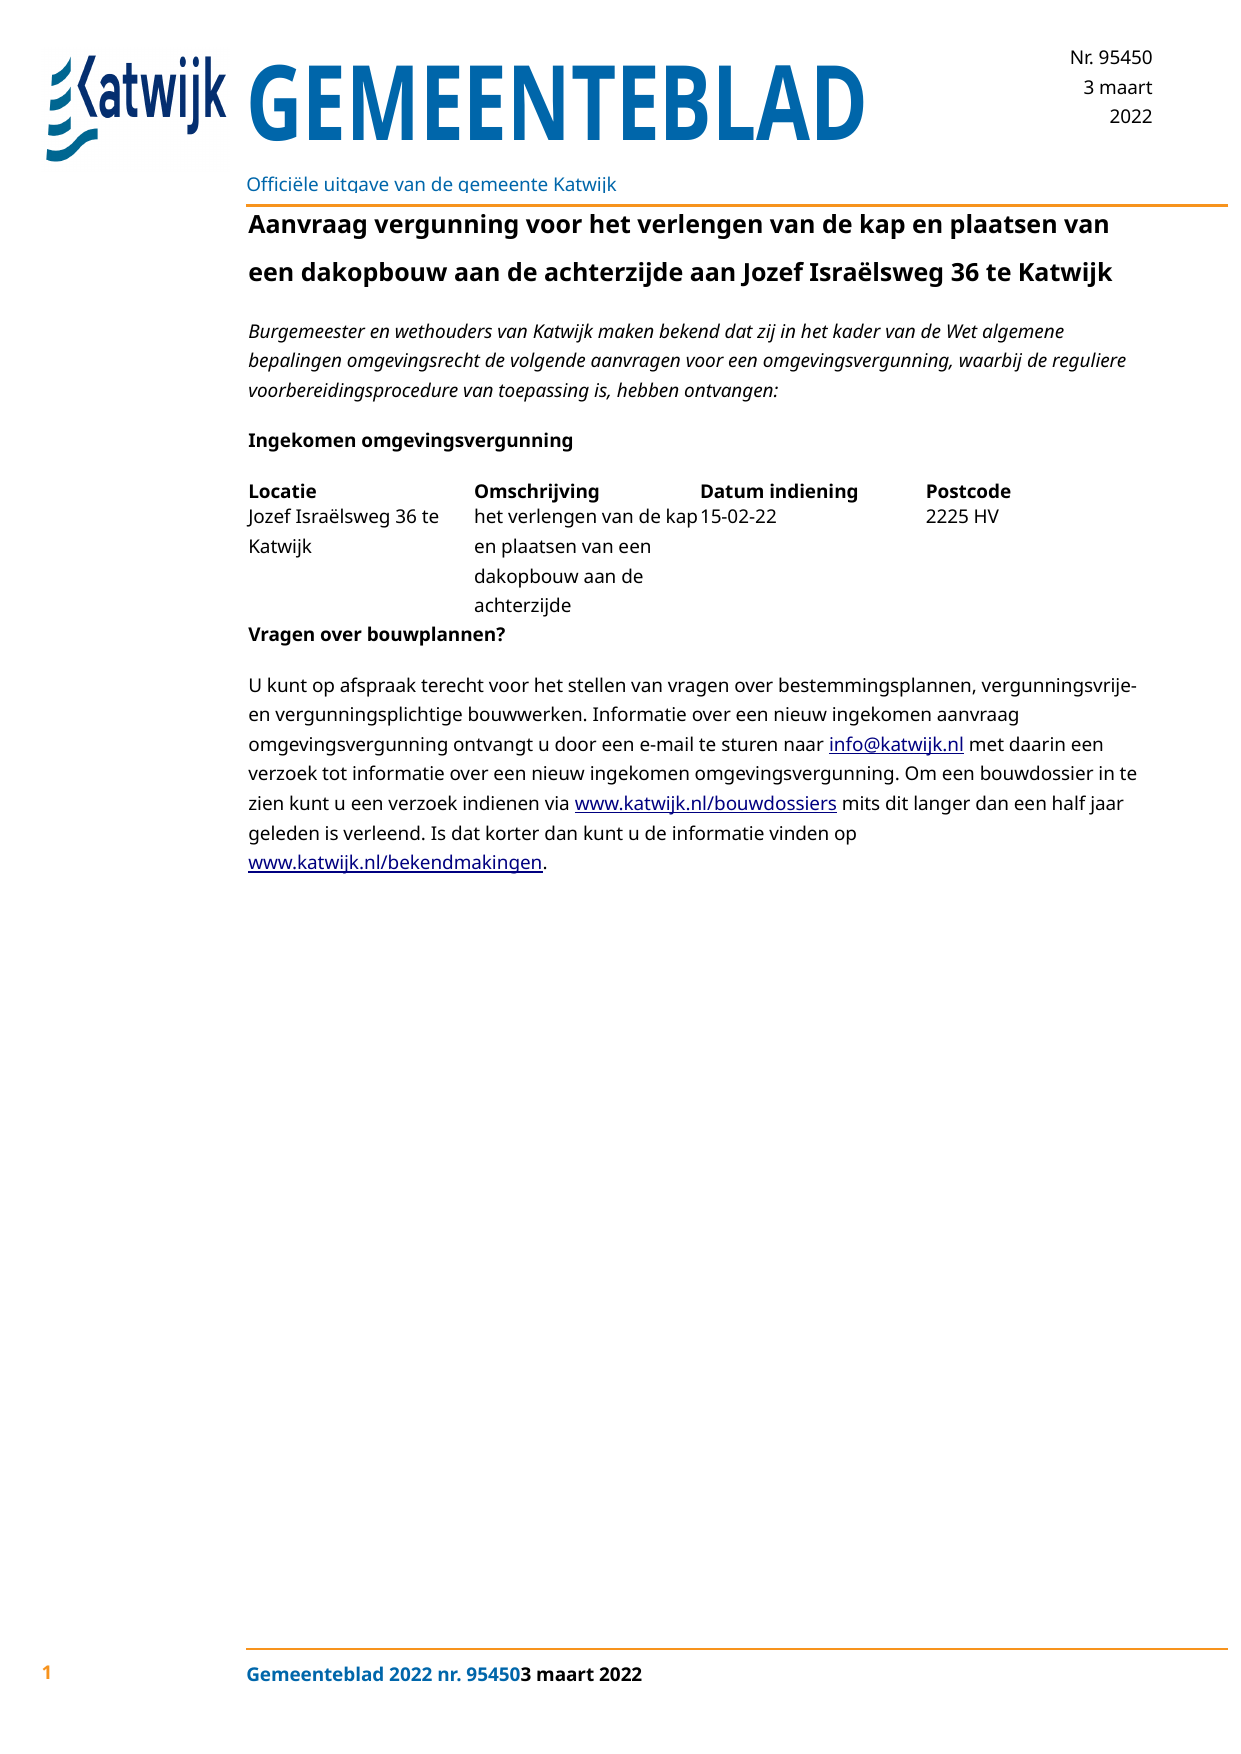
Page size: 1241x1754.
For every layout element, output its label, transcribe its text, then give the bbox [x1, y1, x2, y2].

text Vragen over bouwplannen? [248, 621, 1152, 647]
table_cell 2225 HV [926, 504, 1152, 618]
text Aanvraag vergunning voor het verlengen van de kap en plaatsen van een dakopbouw aan de achterzijde aan Jozef Israëlsweg 36 te Katwijk [248, 207, 1152, 288]
text Ingekomen omgevingsvergunning [248, 427, 1152, 453]
table_cell 15-02-22 [700, 504, 926, 618]
table_header Datum indiening [700, 478, 926, 504]
table_header Locatie [248, 478, 474, 504]
table_cell Jozef Israëlsweg 36 te Katwijk [248, 504, 474, 618]
table_header Postcode [926, 478, 1152, 504]
picture [41, 47, 231, 172]
text U kunt op afspraak terecht voor het stellen van vragen over bestemmingsplannen, vergunningsvrije- en vergunningsplichtige bouwwerken. Informatie over een nieuw ingekomen aanvraag omgevingsvergunning ontvangt u door een e-mail te sturen naar info@katwijk.nl met daarin een verzoek tot informatie over een nieuw ingekomen omgevingsvergunning. Om een bouwdossier in te zien kunt u een verzoek indienen via www.katwijk.nl/bouwdossiers mits dit langer dan een half jaar geleden is verleend. Is dat korter dan kunt u de informatie vinden op www.katwijk.nl/bekendmakingen. [248, 672, 1152, 875]
text Burgemeester en wethouders van Katwijk maken bekend dat zij in het kader van de Wet algemene bepalingen omgevingsrecht de volgende aanvragen voor een omgevingsvergunning, waarbij de reguliere voorbereidingsprocedure van toepassing is, hebben ontvangen: [248, 318, 1152, 403]
table_cell het verlengen van de kap en plaatsen van een dakopbouw aan de achterzijde [474, 504, 700, 618]
table_header Omschrijving [474, 478, 700, 504]
